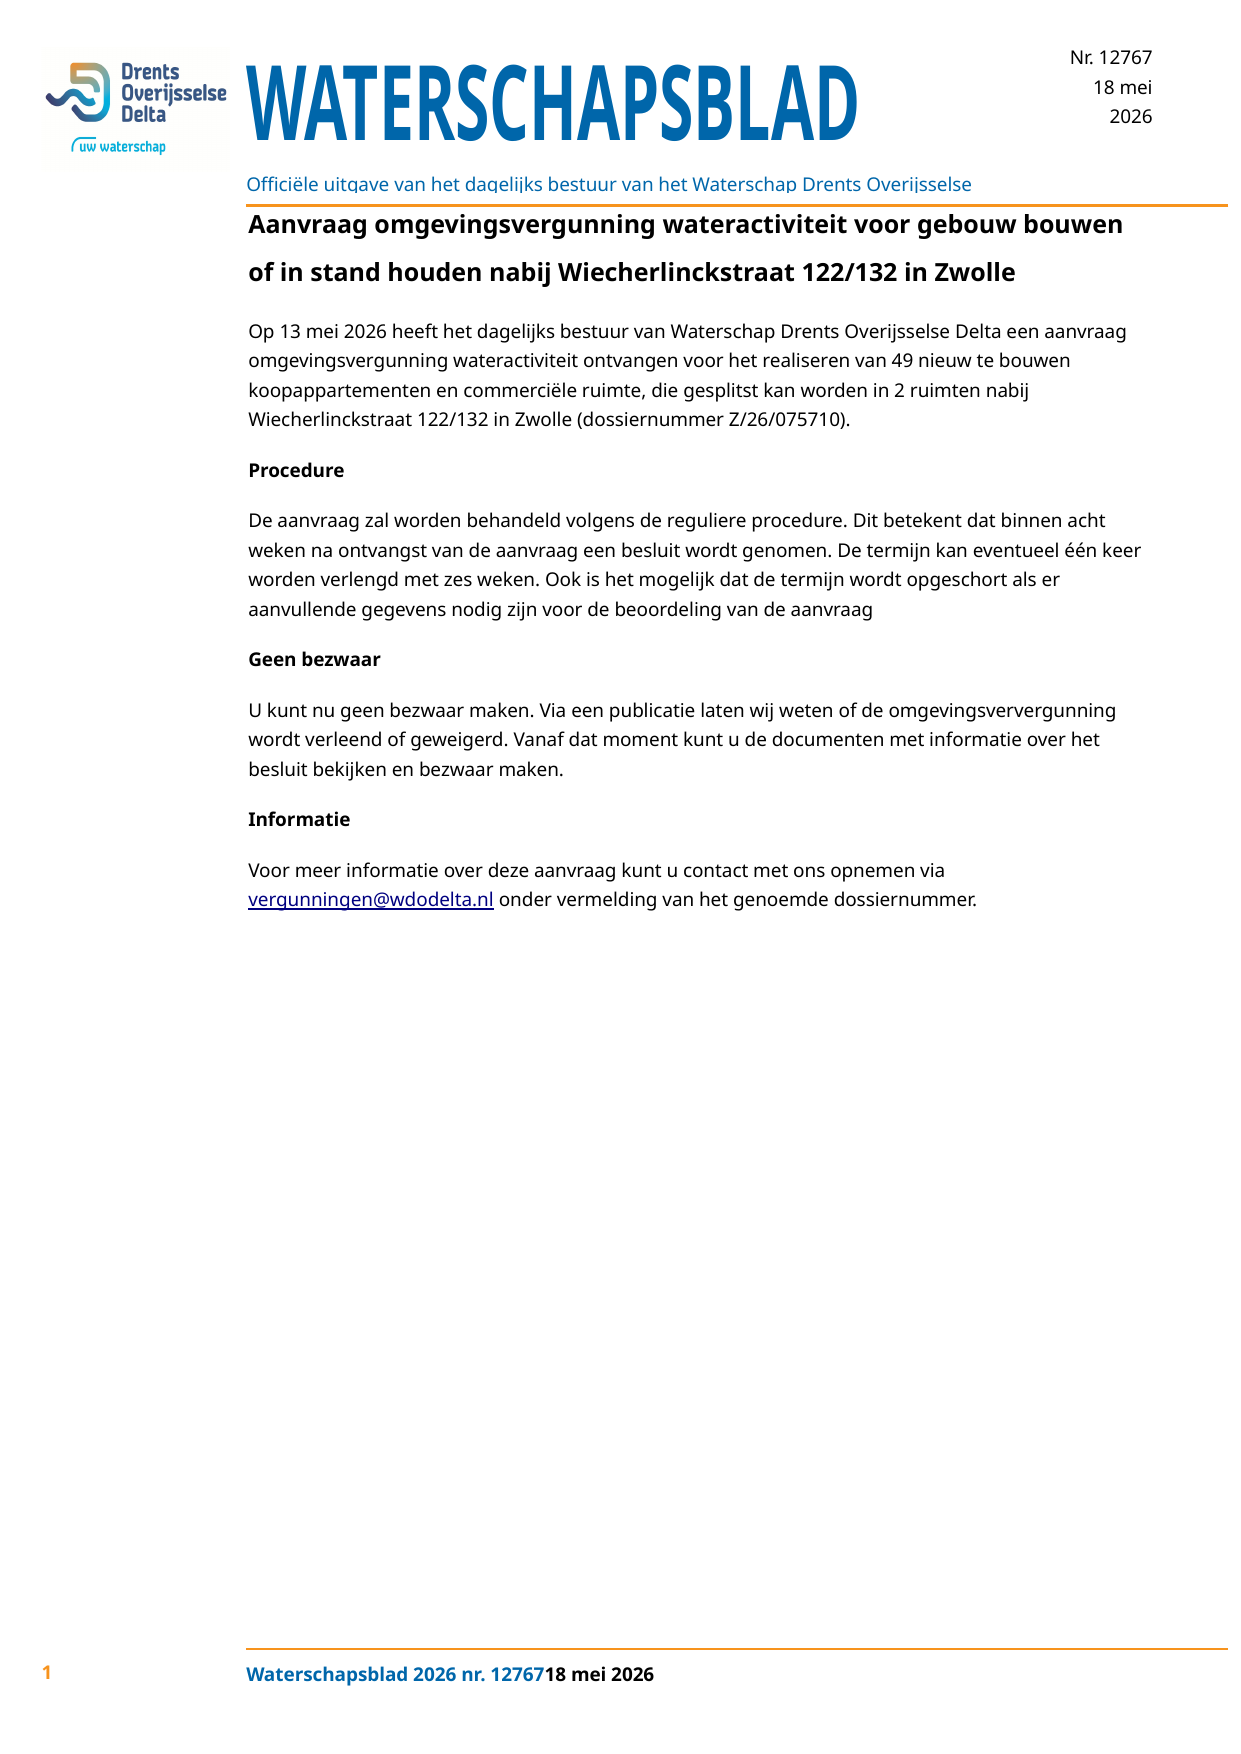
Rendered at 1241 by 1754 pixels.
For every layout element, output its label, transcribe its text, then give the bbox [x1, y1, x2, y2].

picture [41, 47, 231, 172]
text Voor meer informatie over deze aanvraag kunt u contact met ons opnemen via vergunningen@wdodelta.nl onder vermelding van het genoemde dossiernummer. [248, 857, 1152, 912]
text U kunt nu geen bezwaar maken. Via een publicatie laten wij weten of de omgevingsververgunning wordt verleend of geweigerd. Vanaf dat moment kunt u de documenten met informatie over het besluit bekijken en bezwaar maken. [248, 697, 1152, 782]
text Procedure [248, 457, 1152, 483]
text Geen bezwaar [248, 647, 1152, 672]
text Informatie [248, 807, 1152, 832]
text Aanvraag omgevingsvergunning wateractiviteit voor gebouw bouwen of in stand houden nabij Wiecherlinckstraat 122/132 in Zwolle [248, 207, 1152, 288]
text De aanvraag zal worden behandeld volgens de reguliere procedure. Dit betekent dat binnen acht weken na ontvangst van de aanvraag een besluit wordt genomen. De termijn kan eventueel één keer worden verlengd met zes weken. Ook is het mogelijk dat de termijn wordt opgeschort als er aanvullende gegevens nodig zijn voor de beoordeling van de aanvraag [248, 507, 1152, 622]
text Op 13 mei 2026 heeft het dagelijks bestuur van Waterschap Drents Overijsselse Delta een aanvraag omgevingsvergunning wateractiviteit ontvangen voor het realiseren van 49 nieuw te bouwen koopappartementen en commerciële ruimte, die gesplitst kan worden in 2 ruimten nabij Wiecherlinckstraat 122/132 in Zwolle (dossiernummer Z/26/075710). [248, 318, 1152, 432]
